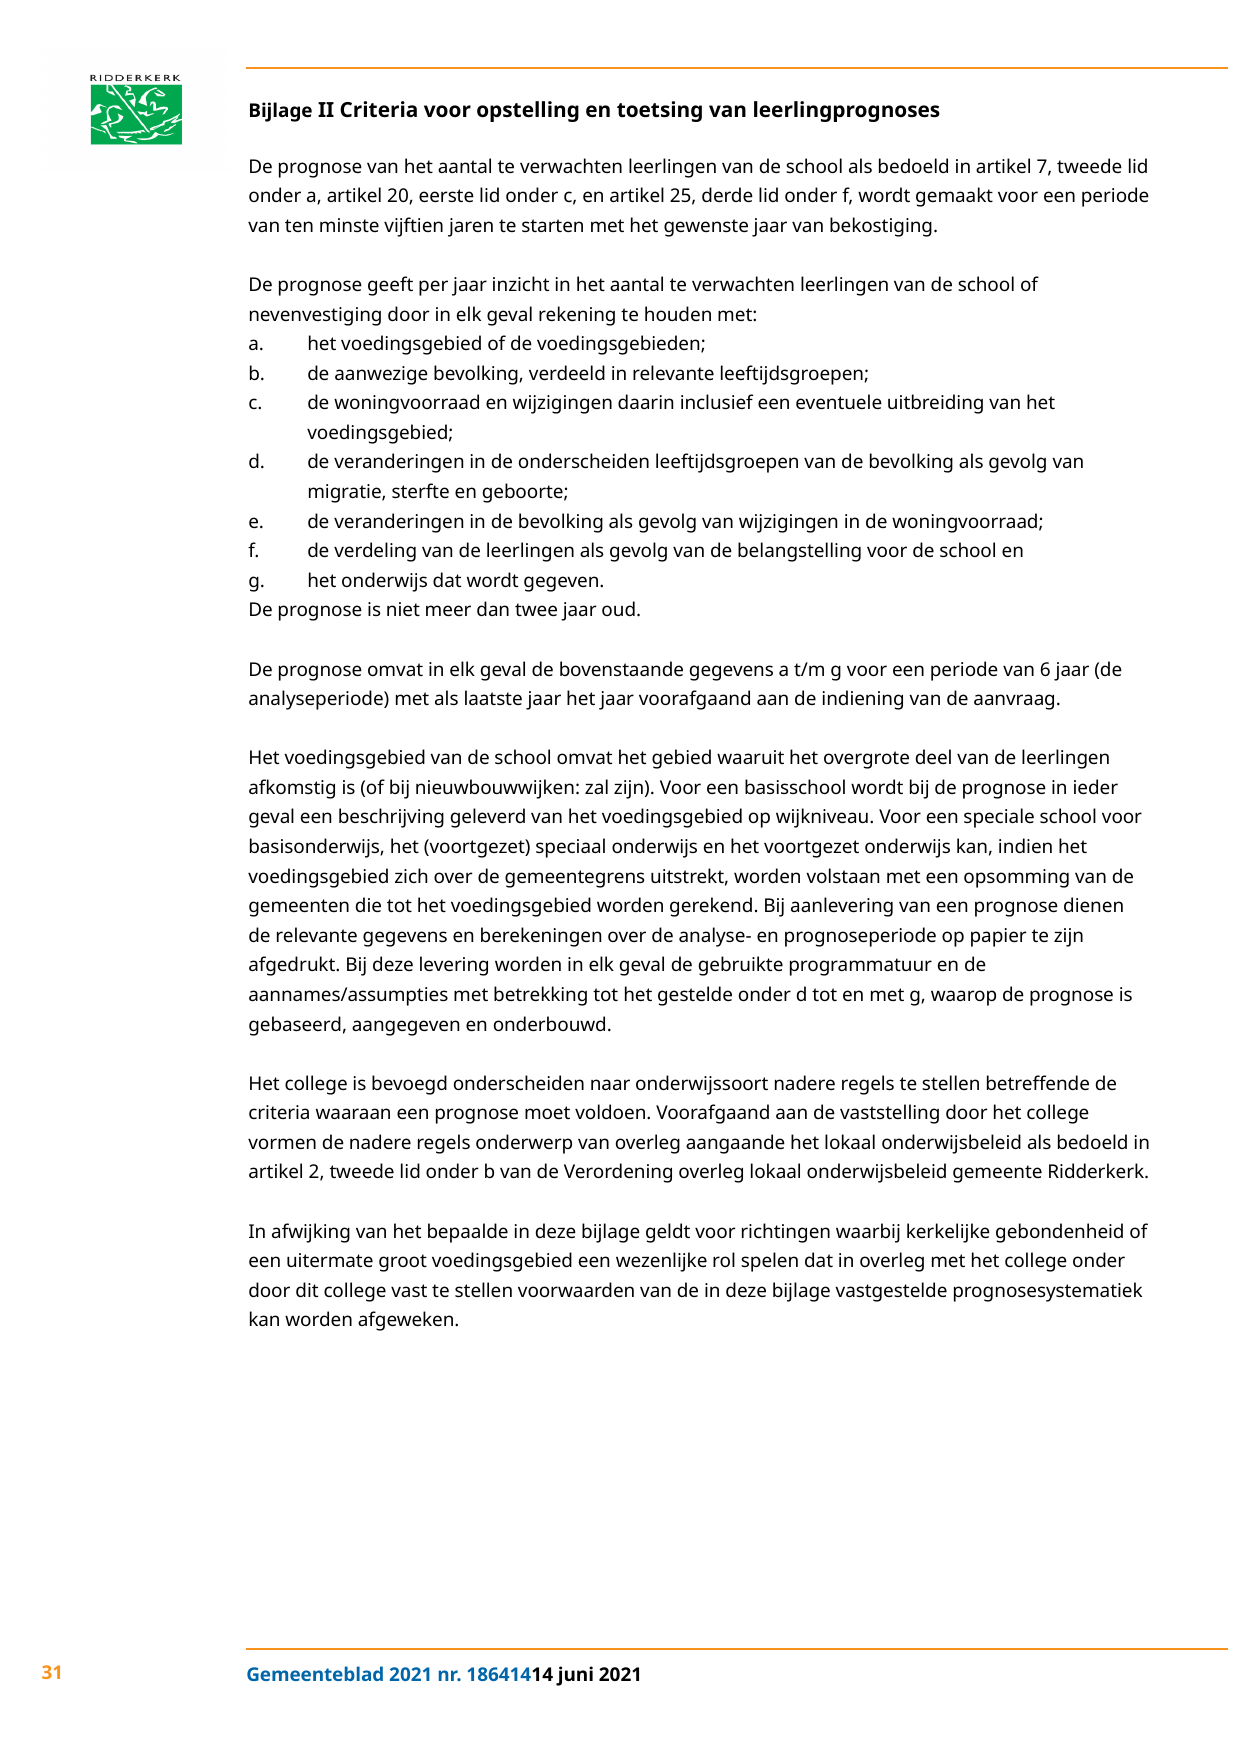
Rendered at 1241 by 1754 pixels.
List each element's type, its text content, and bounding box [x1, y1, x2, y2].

list het onderwijs dat wordt gegeven. [248, 567, 1152, 593]
text De prognose omvat in elk geval de bovenstaande gegevens a t/m g voor een periode van 6 jaar (de analyseperiode) met als laatste jaar het jaar voorafgaand aan de indiening van de aanvraag. [248, 656, 1152, 711]
text De prognose is niet meer dan twee jaar oud. [248, 597, 1152, 622]
picture [41, 47, 231, 172]
list de woningvoorraad en wijzigingen daarin inclusief een eventuele uitbreiding van het voedingsgebied; [248, 389, 1152, 445]
text De prognose van het aantal te verwachten leerlingen van de school als bedoeld in artikel 7, tweede lid onder a, artikel 20, eerste lid onder c, en artikel 25, derde lid onder f, wordt gemaakt voor een periode van ten minste vijftien jaren te starten met het gewenste jaar van bekostiging. [248, 153, 1152, 238]
text Het college is bevoegd onderscheiden naar onderwijssoort nadere regels te stellen betreffende de criteria waaraan een prognose moet voldoen. Voorafgaand aan de vaststelling door het college vormen de nadere regels onderwerp van overleg aangaande het lokaal onderwijsbeleid als bedoeld in artikel 2, tweede lid onder b van de Verordening overleg lokaal onderwijsbeleid gemeente Ridderkerk. [248, 1070, 1152, 1184]
text De prognose geeft per jaar inzicht in het aantal te verwachten leerlingen van de school of nevenvestiging door in elk geval rekening te houden met: [248, 271, 1152, 327]
list de aanwezige bevolking, verdeeld in relevante leeftijdsgroepen; [248, 360, 1152, 386]
list het voedingsgebied of de voedingsgebieden; [248, 330, 1152, 356]
list de veranderingen in de onderscheiden leeftijdsgroepen van de bevolking als gevolg van migratie, sterfte en geboorte; [248, 449, 1152, 504]
list de veranderingen in de bevolking als gevolg van wijzigingen in de woningvoorraad; [248, 508, 1152, 534]
text Het voedingsgebied van de school omvat het gebied waaruit het overgrote deel van de leerlingen afkomstig is (of bij nieuwbouwwijken: zal zijn). Voor een basisschool wordt bij de prognose in ieder geval een beschrijving geleverd van het voedingsgebied op wijkniveau. Voor een speciale school voor basisonderwijs, het (voortgezet) speciaal onderwijs en het voortgezet onderwijs kan, indien het voedingsgebied zich over de gemeentegrens uitstrekt, worden volstaan met een opsomming van de gemeenten die tot het voedingsgebied worden gerekend. Bij aanlevering van een prognose dienen de relevante gegevens en berekeningen over de analyse- en prognoseperiode op papier te zijn afgedrukt. Bij deze levering worden in elk geval de gebruikte programmatuur en de aannames/assumpties met betrekking tot het gestelde onder d tot en met g, waarop de prognose is gebaseerd, aangegeven en onderbouwd. [248, 744, 1152, 1037]
text In afwijking van het bepaalde in deze bijlage geldt voor richtingen waarbij kerkelijke gebondenheid of een uitermate groot voedingsgebied een wezenlijke rol spelen dat in overleg met het college onder door dit college vast te stellen voorwaarden van de in deze bijlage vastgestelde prognosesystematiek kan worden afgeweken. [248, 1218, 1152, 1332]
list de verdeling van de leerlingen als gevolg van de belangstelling voor de school en [248, 537, 1152, 563]
text Bijlage II Criteria voor opstelling en toetsing van leerlingprognoses [248, 95, 1152, 123]
